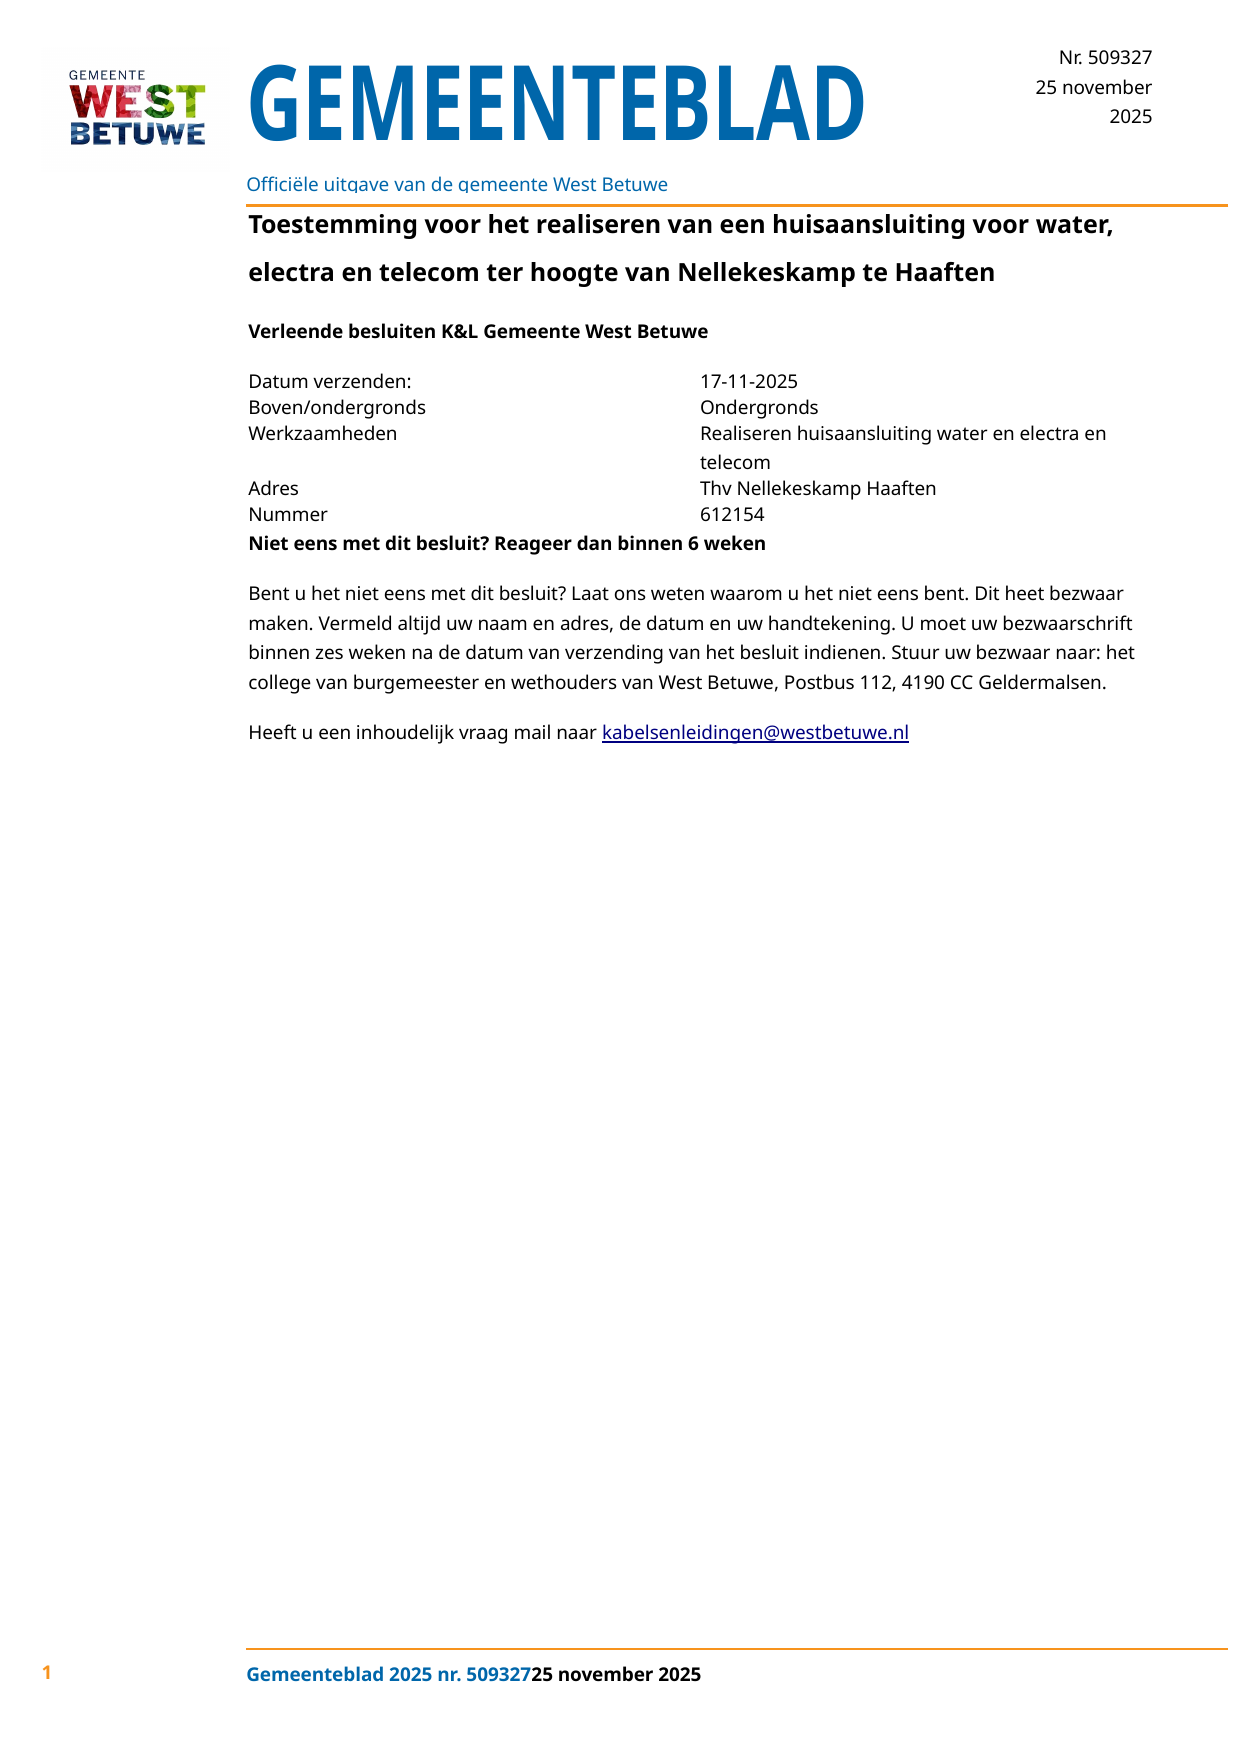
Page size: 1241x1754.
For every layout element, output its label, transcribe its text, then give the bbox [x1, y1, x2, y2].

table_cell Werkzaamheden [248, 420, 700, 475]
table_cell Nummer [248, 501, 700, 527]
text Toestemming voor het realiseren van een huisaansluiting voor water, electra en telecom ter hoogte van Nellekeskamp te Haaften [248, 207, 1152, 288]
table_header 17-11-2025 [700, 369, 1152, 394]
table_cell Realiseren huisaansluiting water en electra en telecom [700, 420, 1152, 475]
table_cell Thv Nellekeskamp Haaften [700, 475, 1152, 501]
table_cell Boven/ondergronds [248, 394, 700, 420]
picture [41, 47, 231, 172]
table_cell Ondergronds [700, 394, 1152, 420]
text Bent u het niet eens met dit besluit? Laat ons weten waarom u het niet eens bent. Dit heet bezwaar maken. Vermeld altijd uw naam en adres, de datum en uw handtekening. U moet uw bezwaarschrift binnen zes weken na de datum van verzending van het besluit indienen. Stuur uw bezwaar naar: het college van burgemeester en wethouders van West Betuwe, Postbus 112, 4190 CC Geldermalsen. [248, 580, 1152, 695]
table_cell 612154 [700, 501, 1152, 527]
text Heeft u een inhoudelijk vraag mail naar kabelsenleidingen@westbetuwe.nl [248, 719, 1152, 745]
text Niet eens met dit besluit? Reageer dan binnen 6 weken [248, 530, 1152, 556]
text Verleende besluiten K&L Gemeente West Betuwe [248, 318, 1152, 344]
table_cell Adres [248, 475, 700, 501]
table_header Datum verzenden: [248, 369, 700, 394]
